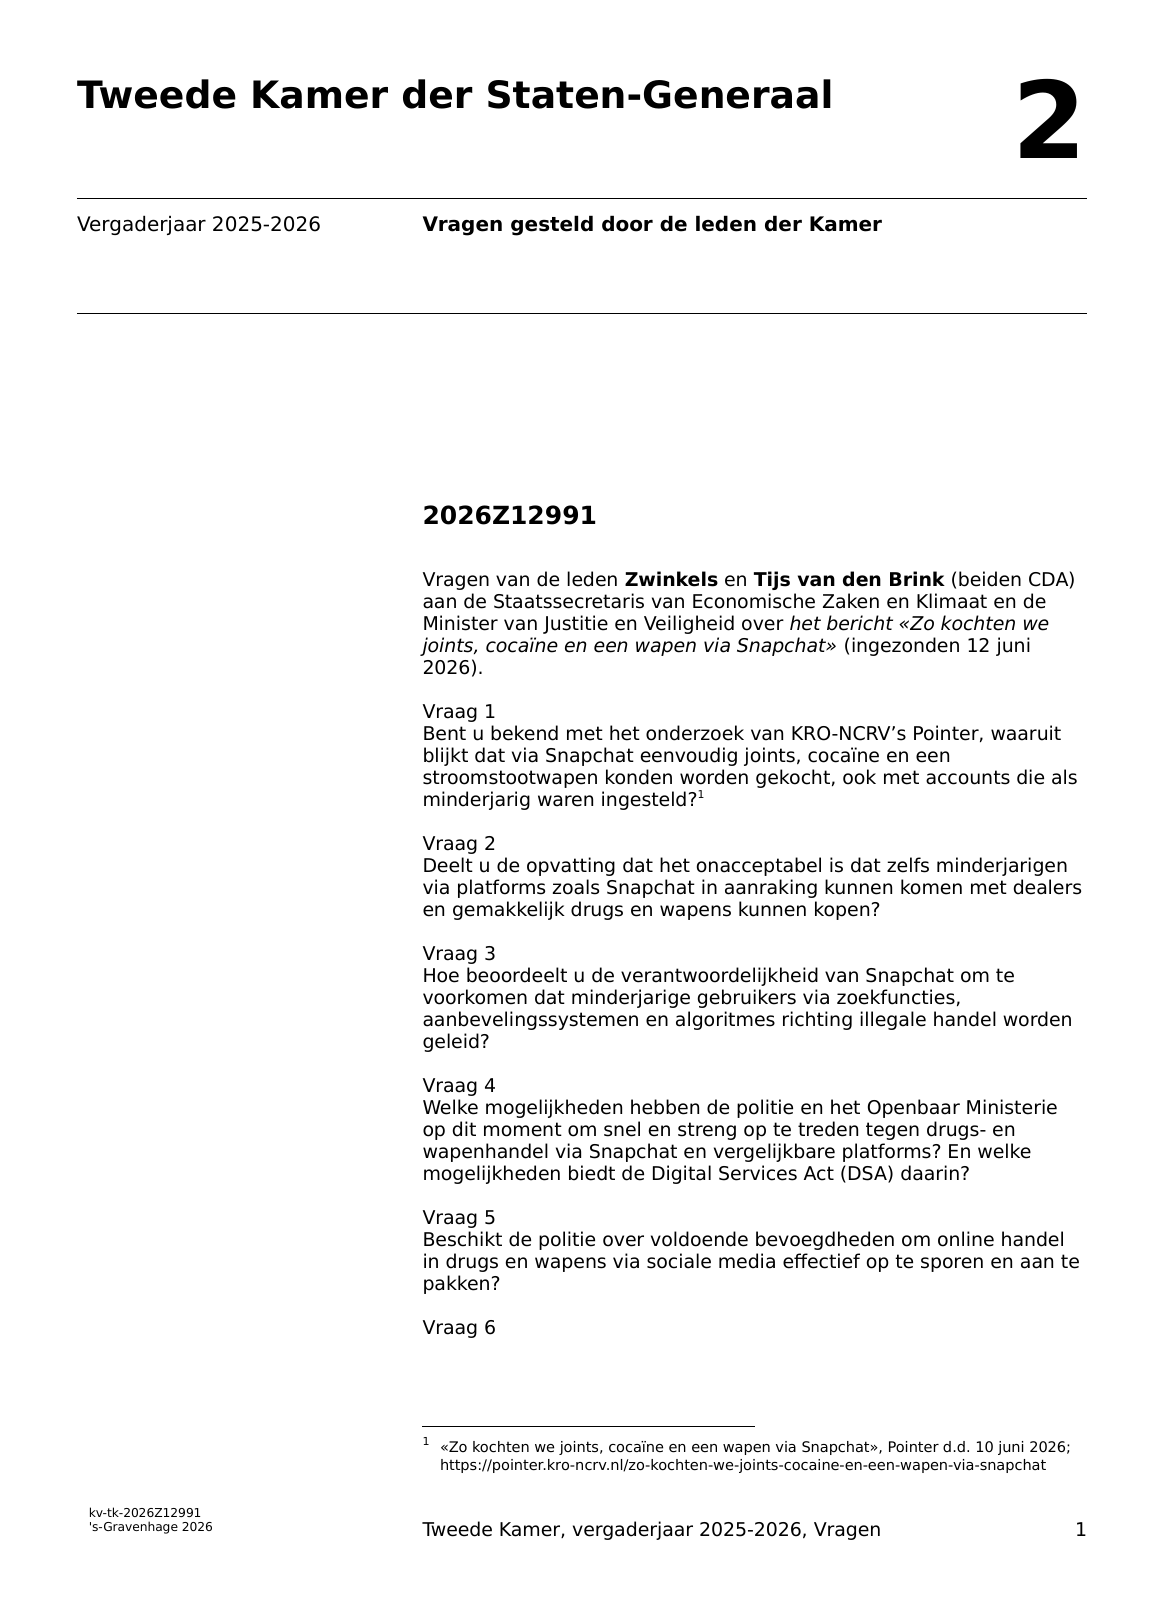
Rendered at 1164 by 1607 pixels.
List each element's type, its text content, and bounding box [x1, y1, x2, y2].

text Deelt u de opvatting dat het onacceptabel is dat zelfs minderjarigen via platforms zoals Snapchat in aanraking kunnen komen met dealers en gemakkelijk drugs en wapens kunnen kopen? [422, 855, 1087, 921]
text Beschikt de politie over voldoende bevoegdheden om online handel in drugs en wapens via sociale media effectief op te sporen en aan te pakken? [422, 1229, 1087, 1295]
text Vraag 4 [422, 1075, 1087, 1097]
table_header Tweede Kamer der Staten-Generaal [77, 59, 886, 198]
text «Zo kochten we joints, cocaïne en een wapen via Snapchat», Pointer d.d. 10 juni 2026; https://pointer.kro-ncrv.nl/zo-kochten-we-joints-cocaine-en-een-wapen-via-snapchat [422, 1435, 1087, 1474]
text 2026Z12991 [422, 501, 1087, 531]
text Vragen van de leden Zwinkels en Tijs van den Brink (beiden CDA) aan de Staatssecretaris van Economische Zaken en Klimaat en de Minister van Justitie en Veiligheid over het bericht «Zo kochten we joints, cocaïne en een wapen via Snapchat» (ingezonden 12 juni 2026). [422, 569, 1087, 679]
text Vraag 2 [422, 833, 1087, 855]
text Welke mogelijkheden hebben de politie en het Openbaar Ministerie op dit moment om snel en streng op te treden tegen drugs- en wapenhandel via Snapchat en vergelijkbare platforms? En welke mogelijkheden biedt de Digital Services Act (DSA) daarin? [422, 1097, 1087, 1185]
table_header 2 [886, 59, 1087, 198]
table_cell Vergaderjaar 2025-2026 [77, 199, 422, 313]
text Bent u bekend met het onderzoek van KRO-NCRV’s Pointer, waaruit blijkt dat via Snapchat eenvoudig joints, cocaïne en een stroomstootwapen konden worden gekocht, ook met accounts die als minderjarig waren ingesteld? [422, 723, 1087, 811]
table_cell Vragen gesteld door de leden der Kamer [422, 199, 1087, 313]
text Vraag 1 [422, 701, 1087, 723]
text Vraag 6 [422, 1317, 1087, 1339]
text Hoe beoordeelt u de verantwoordelijkheid van Snapchat om te voorkomen dat minderjarige gebruikers via zoekfuncties, aanbevelingssystemen en algoritmes richting illegale handel worden geleid? [422, 965, 1087, 1053]
text Vraag 3 [422, 943, 1087, 965]
text Vraag 5 [422, 1207, 1087, 1229]
text 's-Gravenhage 2026 [88, 1520, 323, 1534]
text kv-tk-2026Z12991 [88, 1506, 323, 1520]
